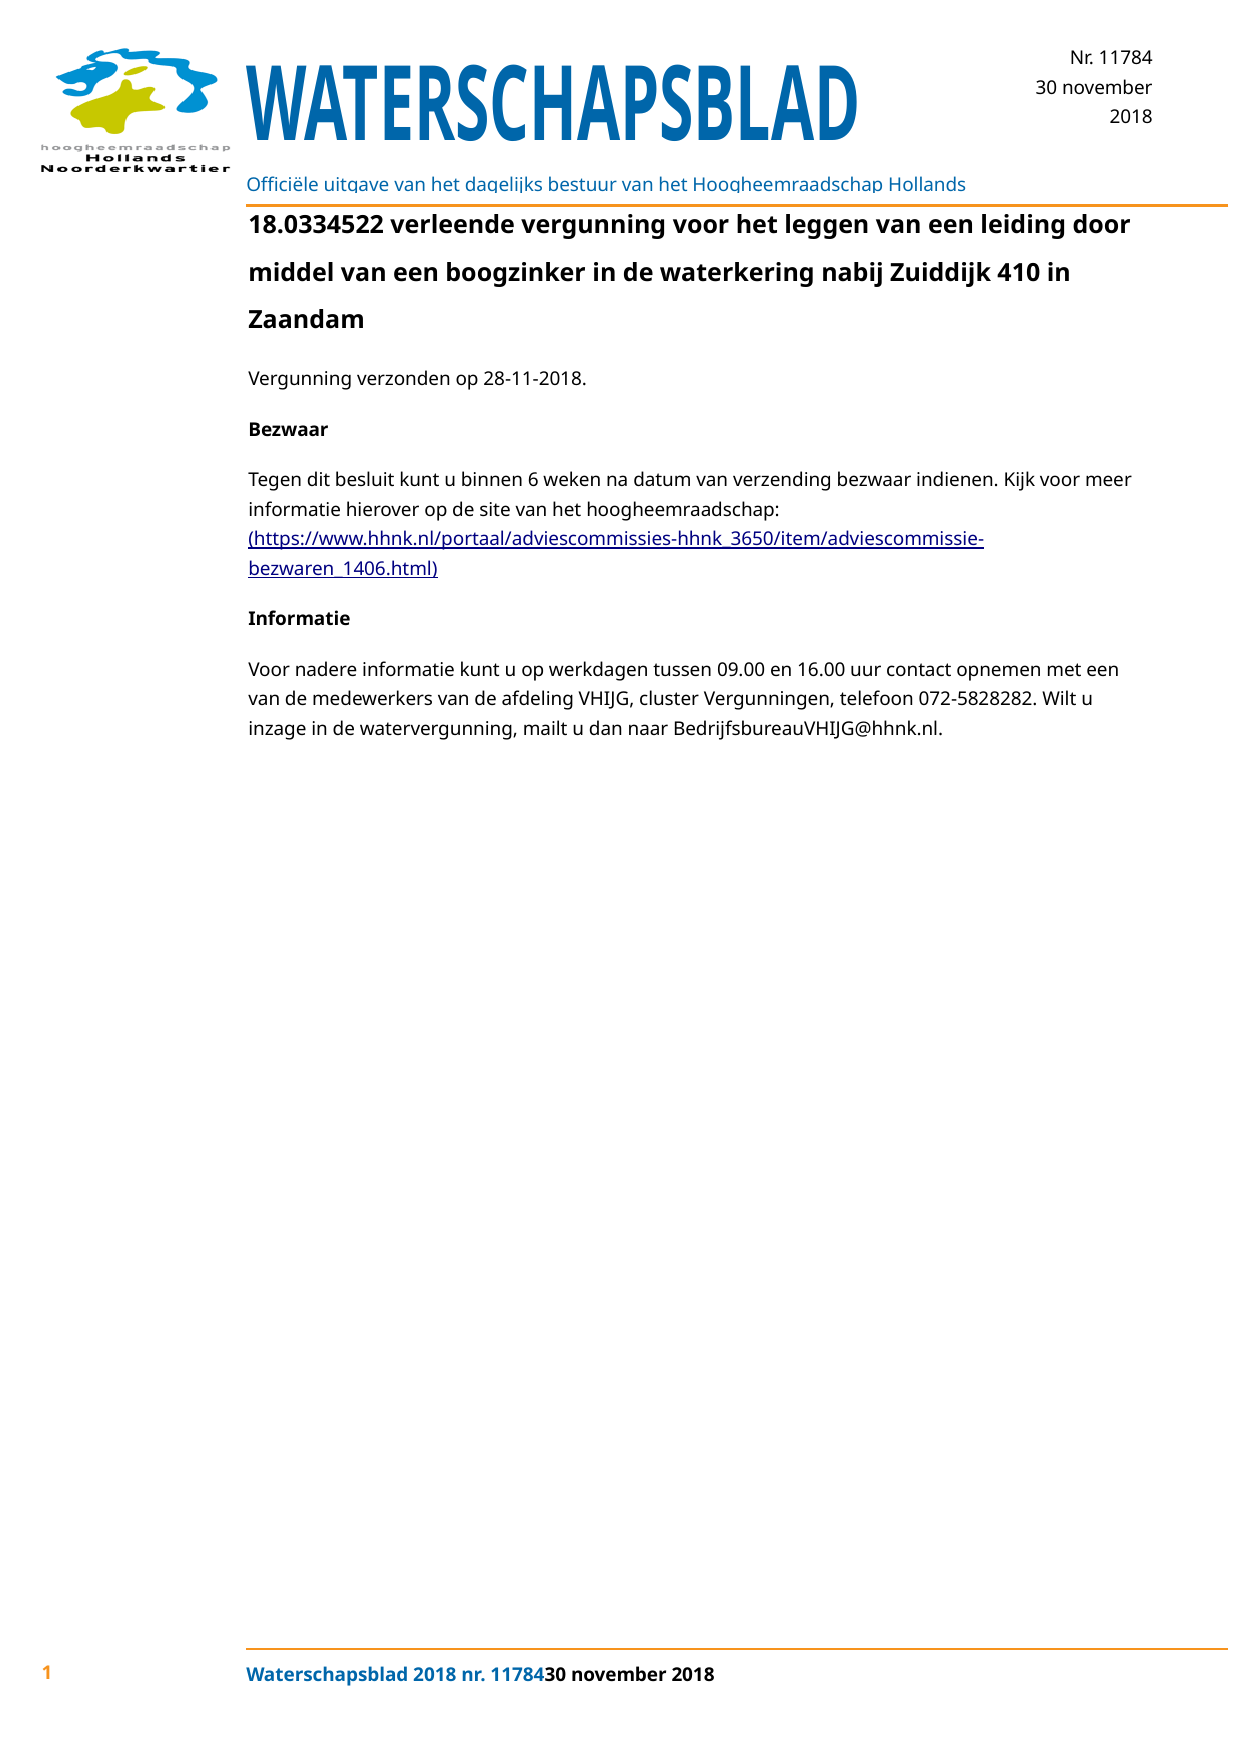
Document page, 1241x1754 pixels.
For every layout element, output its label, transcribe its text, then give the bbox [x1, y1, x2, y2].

text Voor nadere informatie kunt u op werkdagen tussen 09.00 en 16.00 uur contact opnemen met een van de medewerkers van de afdeling VHIJG, cluster Vergunningen, telefoon 072-5828282. Wilt u inzage in de watervergunning, mailt u dan naar BedrijfsbureauVHIJG@hhnk.nl. [248, 656, 1152, 741]
picture [41, 47, 231, 172]
text Tegen dit besluit kunt u binnen 6 weken na datum van verzending bezwaar indienen. Kijk voor meer informatie hierover op de site van het hoogheemraadschap: (https://www.hhnk.nl/portaal/adviescommissies-hhnk_3650/item/adviescommissie-bezwaren_1406.html) [248, 466, 1152, 581]
text 18.0334522 verleende vergunning voor het leggen van een leiding door middel van een boogzinker in de waterkering nabij Zuiddijk 410 in Zaandam [248, 207, 1152, 336]
text Vergunning verzonden op 28-11-2018. [248, 366, 1152, 391]
text Bezwaar [248, 416, 1152, 442]
text Informatie [248, 606, 1152, 631]
